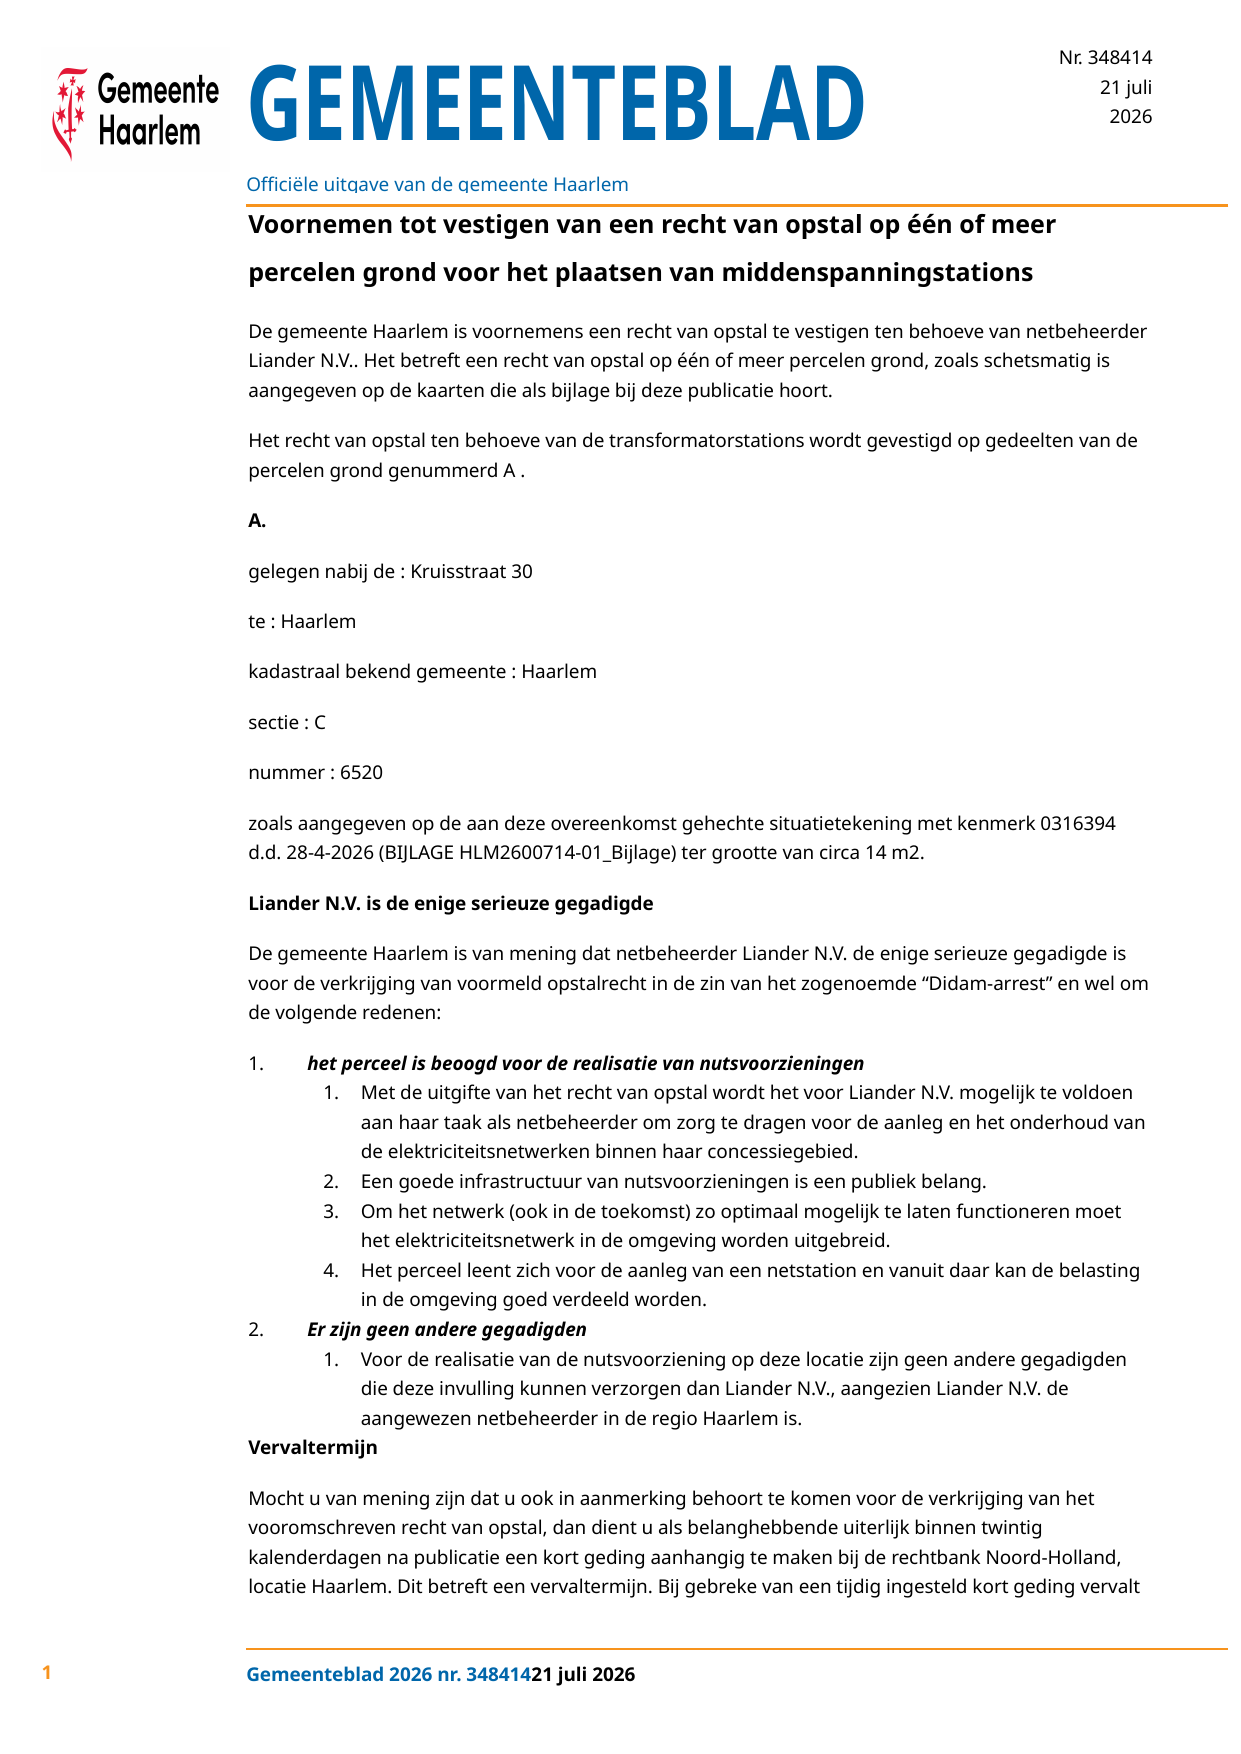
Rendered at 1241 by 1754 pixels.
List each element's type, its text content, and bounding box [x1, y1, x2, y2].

list Het perceel leent zich voor de aanleg van een netstation en vanuit daar kan de belasting in de omgeving goed verdeeld worden. [323, 1257, 1152, 1312]
text Liander N.V. is de enige serieuze gegadigde [248, 890, 1152, 916]
list Met de uitgifte van het recht van opstal wordt het voor Liander N.V. mogelijk te voldoen aan haar taak als netbeheerder om zorg te dragen voor de aanleg en het onderhoud van de elektriciteitsnetwerken binnen haar concessiegebied. [323, 1079, 1152, 1164]
text De gemeente Haarlem is voornemens een recht van opstal te vestigen ten behoeve van netbeheerder Liander N.V.. Het betreft een recht van opstal op één of meer percelen grond, zoals schetsmatig is aangegeven op de kaarten die als bijlage bij deze publicatie hoort. [248, 318, 1152, 403]
text A. [248, 507, 1152, 533]
list Een goede infrastructuur van nutsvoorzieningen is een publiek belang. [323, 1168, 1152, 1194]
text te : Haarlem [248, 608, 1152, 634]
list Om het netwerk (ook in de toekomst) zo optimaal mogelijk te laten functioneren moet het elektriciteitsnetwerk in de omgeving worden uitgebreid. [323, 1198, 1152, 1253]
list het perceel is beoogd voor de realisatie van nutsvoorzieningen [248, 1050, 1152, 1076]
text Het recht van opstal ten behoeve van de transformatorstations wordt gevestigd op gedeelten van de percelen grond genummerd A . [248, 427, 1152, 483]
text sectie : C [248, 709, 1152, 735]
text Vervaltermijn [248, 1434, 1152, 1460]
text Mocht u van mening zijn dat u ook in aanmerking behoort te komen voor de verkrijging van het vooromschreven recht van opstal, dan dient u als belanghebbende uiterlijk binnen twintig kalenderdagen na publicatie een kort geding aanhangig te maken bij de rechtbank Noord-Holland, locatie Haarlem. Dit betreft een vervaltermijn. Bij gebreke van een tijdig ingesteld kort geding vervalt [248, 1485, 1152, 1599]
text kadastraal bekend gemeente : Haarlem [248, 659, 1152, 684]
text zoals aangegeven op de aan deze overeenkomst gehechte situatietekening met kenmerk 0316394 d.d. 28-4-2026 (BIJLAGE HLM2600714-01_Bijlage) ter grootte van circa 14 m2. [248, 810, 1152, 865]
text De gemeente Haarlem is van mening dat netbeheerder Liander N.V. de enige serieuze gegadigde is voor de verkrijging van voormeld opstalrecht in de zin van het zogenoemde “Didam-arrest” en wel om de volgende redenen: [248, 940, 1152, 1025]
list Er zijn geen andere gegadigden [248, 1316, 1152, 1342]
text Voornemen tot vestigen van een recht van opstal op één of meer percelen grond voor het plaatsen van middenspanningstations [248, 207, 1152, 288]
text gelegen nabij de : Kruisstraat 30 [248, 558, 1152, 584]
list Voor de realisatie van de nutsvoorziening op deze locatie zijn geen andere gegadigden die deze invulling kunnen verzorgen dan Liander N.V., aangezien Liander N.V. de aangewezen netbeheerder in de regio Haarlem is. [323, 1346, 1152, 1431]
text nummer : 6520 [248, 759, 1152, 785]
picture [41, 47, 231, 172]
